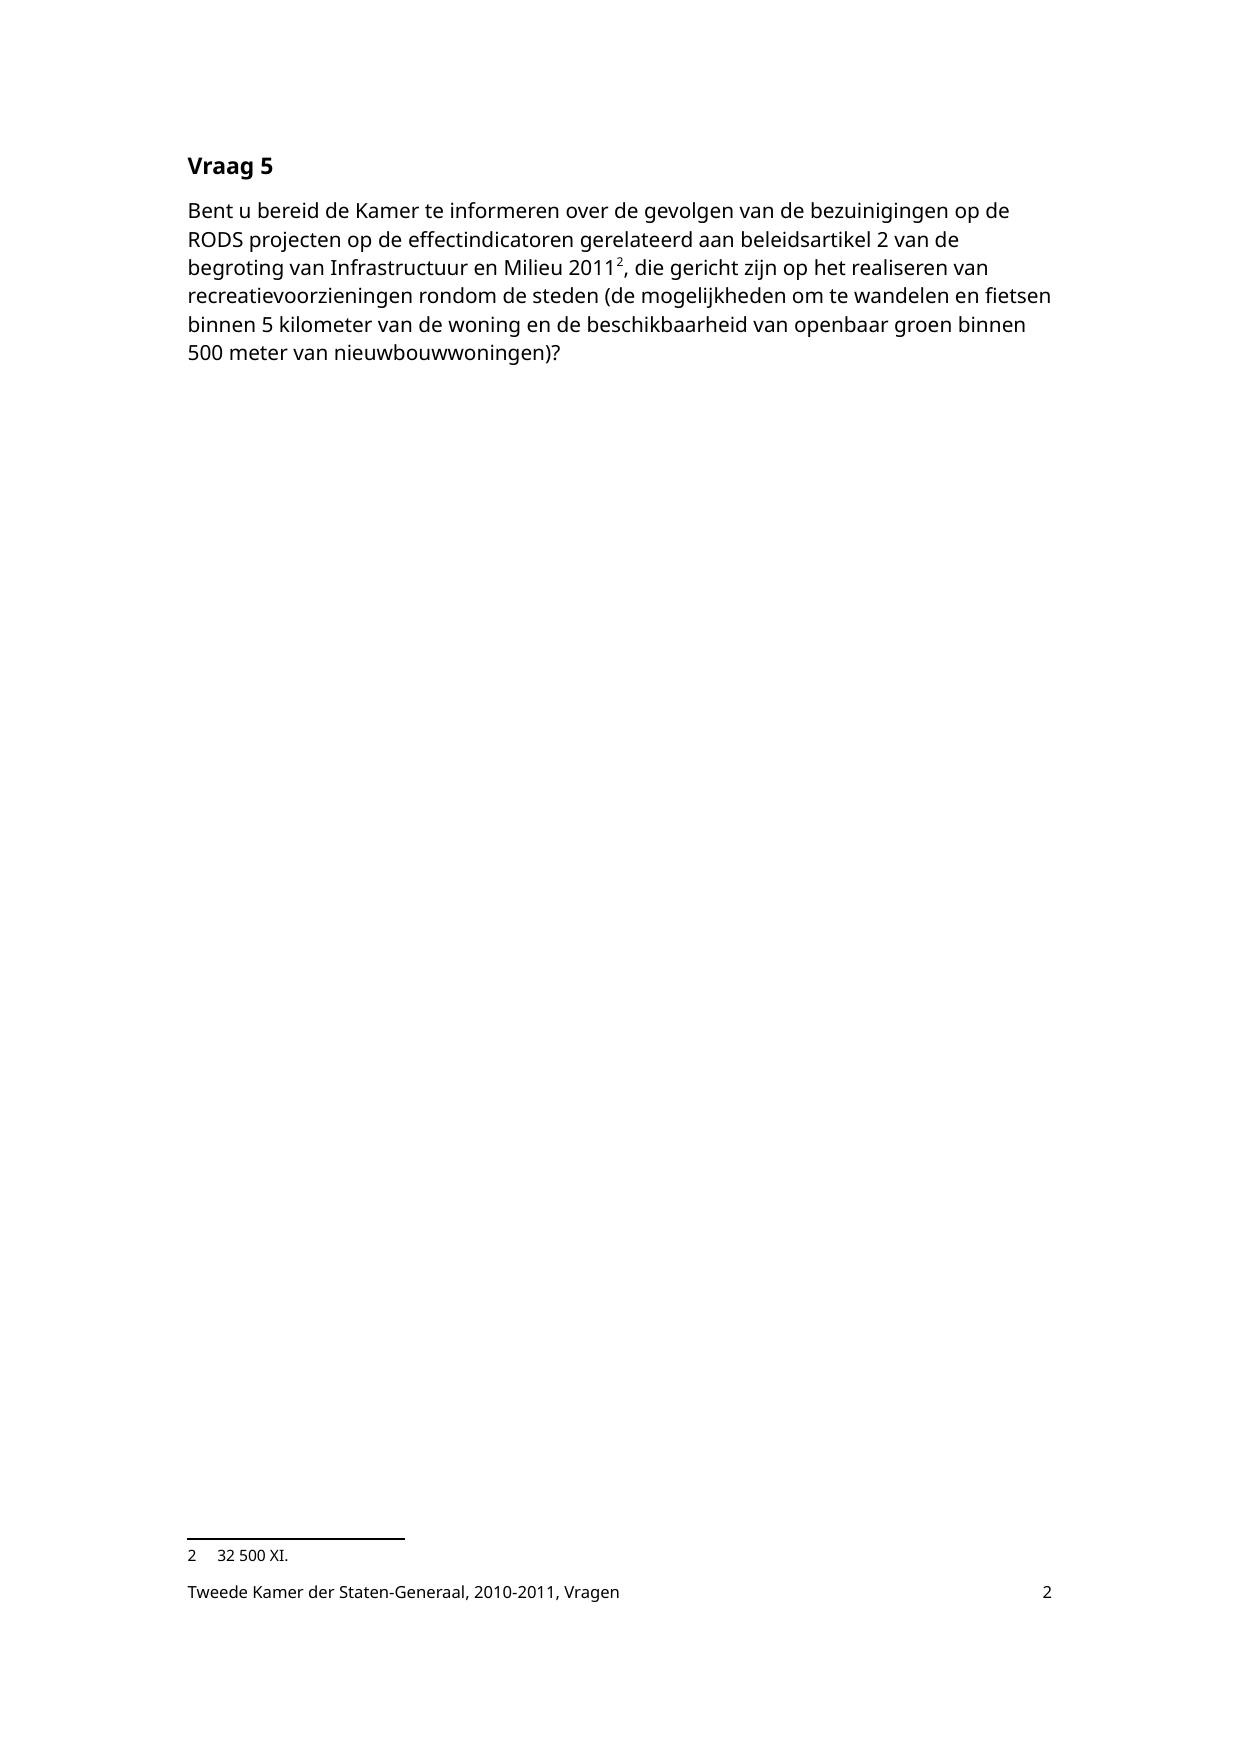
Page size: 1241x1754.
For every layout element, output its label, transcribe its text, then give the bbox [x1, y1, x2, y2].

subtitle Vraag 5 [187, 150, 1053, 181]
text Bent u bereid de Kamer te informeren over de gevolgen van de bezuinigingen op de RODS projecten op de effectindicatoren gerelateerd aan beleidsartikel 2 van de begroting van Infrastructuur en Milieu 2011, die gericht zijn op het realiseren van recreatievoorzieningen rondom de steden (de mogelijkheden om te wandelen en fietsen binnen 5 kilometer van de woning en de beschikbaarheid van openbaar groen binnen 500 meter van nieuwbouwwoningen)? [187, 196, 1053, 367]
text 32 500 XI. [187, 1538, 1053, 1566]
